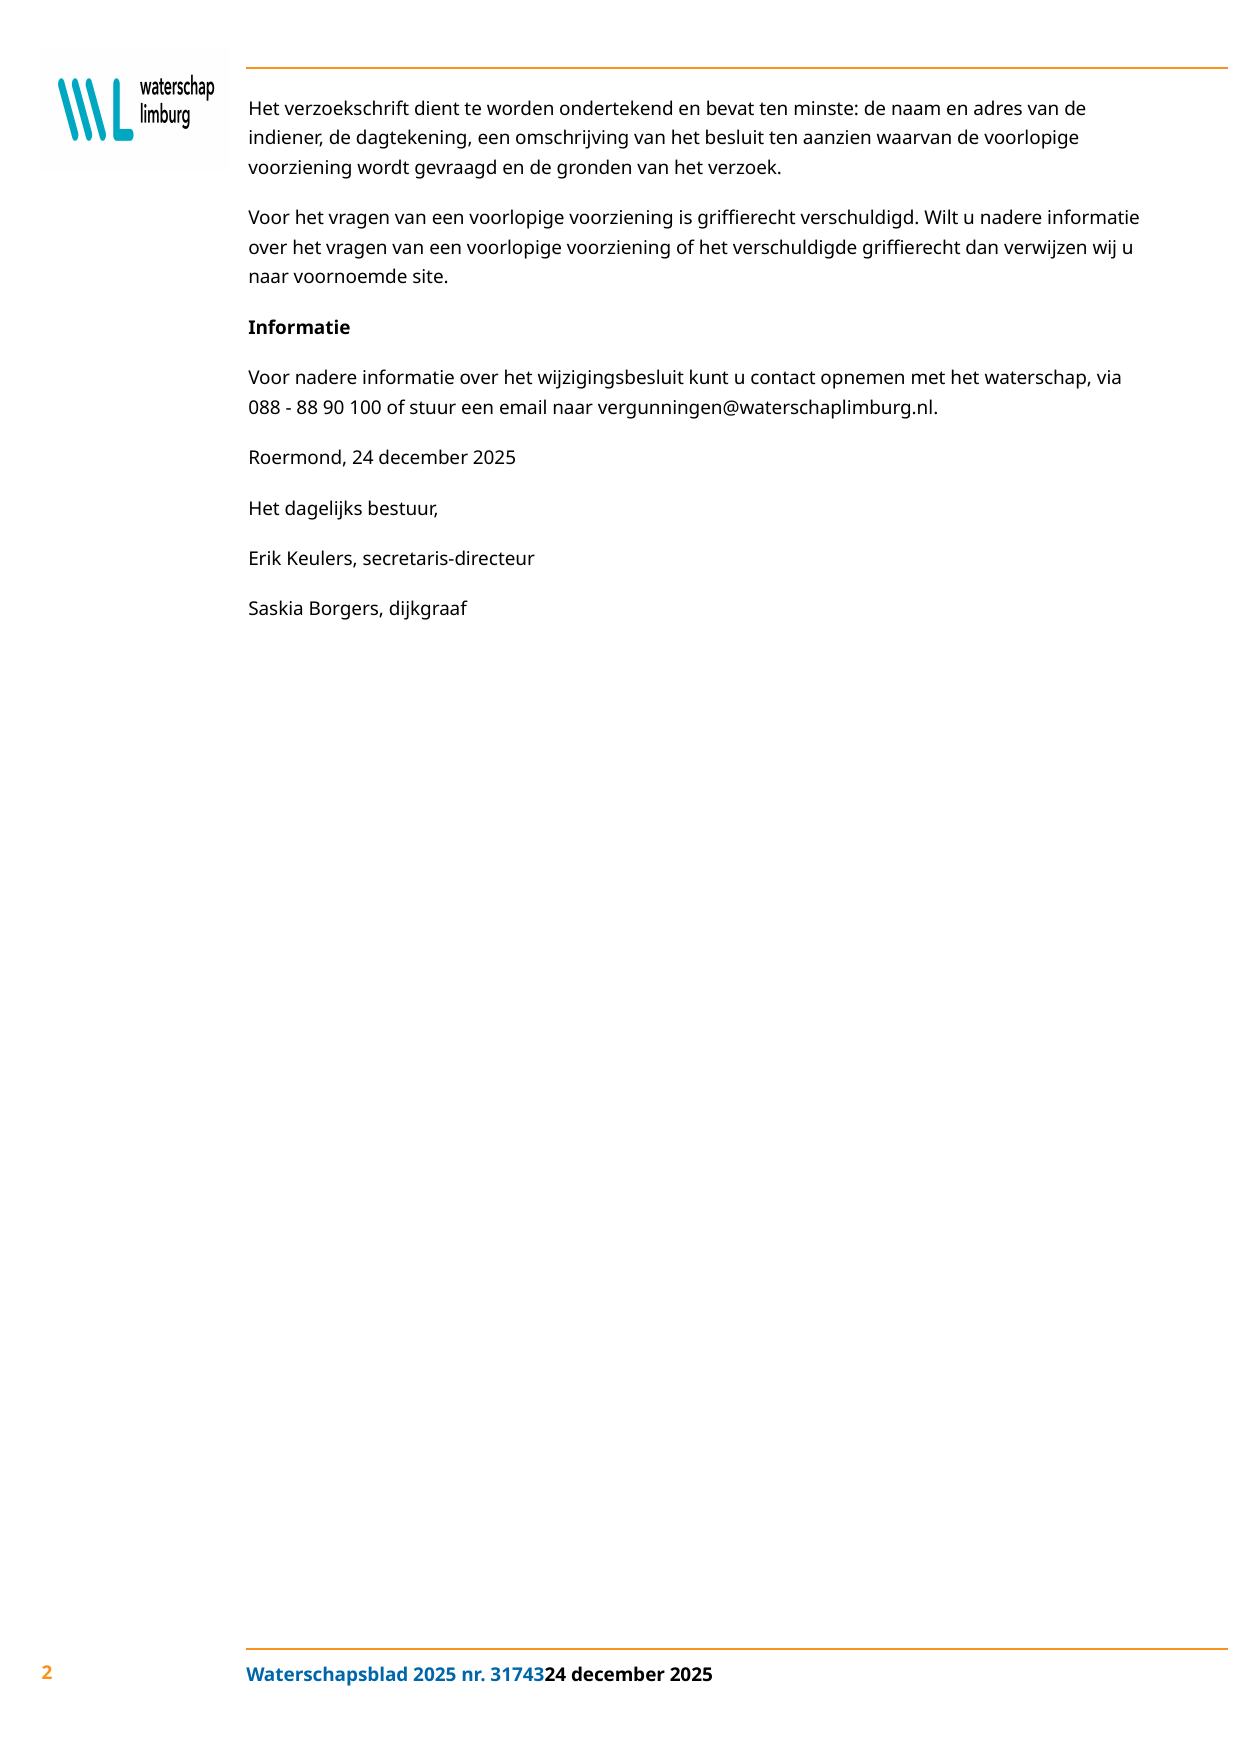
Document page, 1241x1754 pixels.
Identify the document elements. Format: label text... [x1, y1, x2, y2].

text Het dagelijks bestuur, [248, 495, 1152, 521]
text Roermond, 24 december 2025 [248, 444, 1152, 470]
text Saskia Borgers, dijkgraaf [248, 596, 1152, 621]
text Voor nadere informatie over het wijzigingsbesluit kunt u contact opnemen met het waterschap, via 088 - 88 90 100 of stuur een email naar vergunningen@waterschaplimburg.nl. [248, 364, 1152, 420]
text Voor het vragen van een voorlopige voorziening is griffierecht verschuldigd. Wilt u nadere informatie over het vragen van een voorlopige voorziening of het verschuldigde griffierecht dan verwijzen wij u naar voornoemde site. [248, 204, 1152, 289]
text Het verzoekschrift dient te worden ondertekend en bevat ten minste: de naam en adres van de indiener, de dagtekening, een omschrijving van het besluit ten aanzien waarvan de voorlopige voorziening wordt gevraagd en de gronden van het verzoek. [248, 95, 1152, 180]
text Informatie [248, 314, 1152, 340]
text Erik Keulers, secretaris-directeur [248, 545, 1152, 571]
picture [41, 47, 231, 172]
